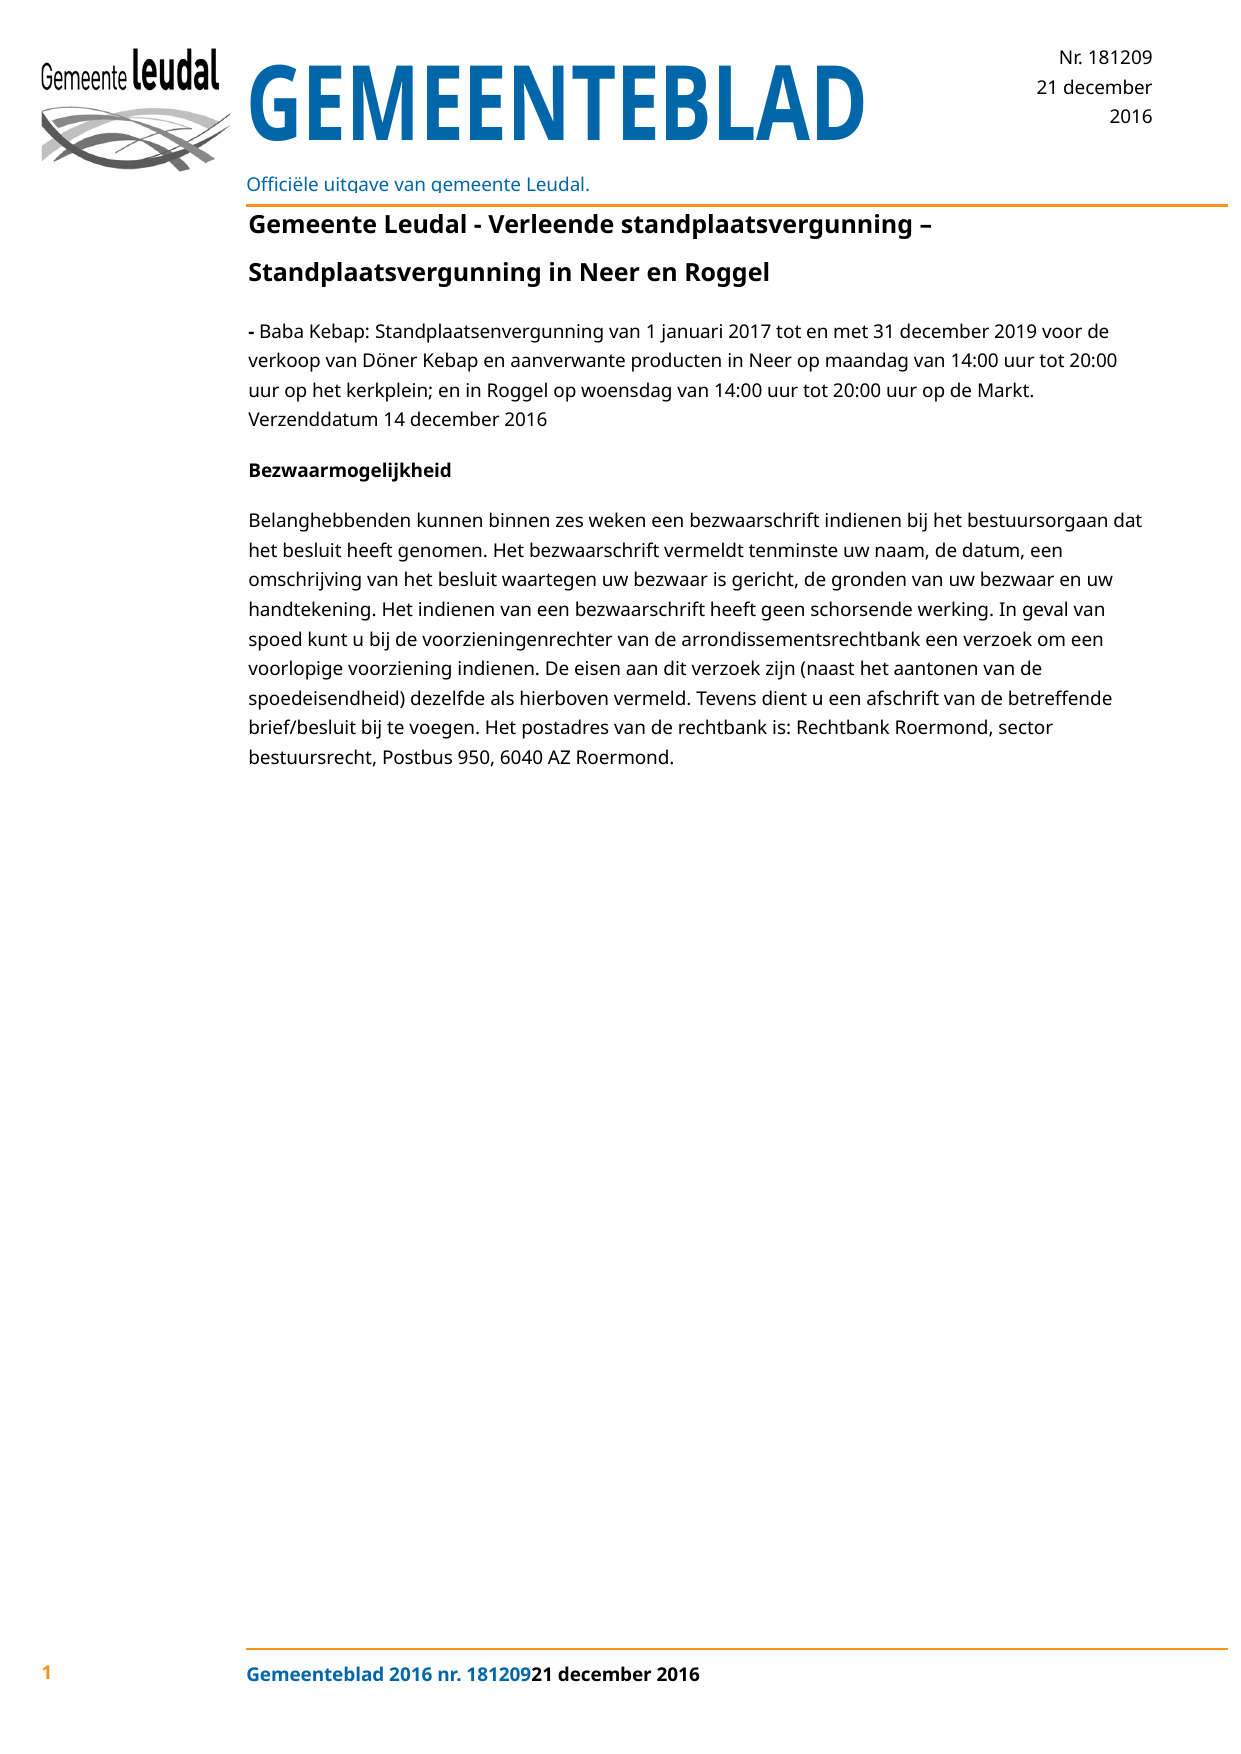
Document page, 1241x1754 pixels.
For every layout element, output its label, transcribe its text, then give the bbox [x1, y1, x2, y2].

text Gemeente Leudal - Verleende standplaatsvergunning – Standplaatsvergunning in Neer en Roggel [248, 207, 1152, 288]
text Belanghebbenden kunnen binnen zes weken een bezwaarschrift indienen bij het bestuursorgaan dat het besluit heeft genomen. Het bezwaarschrift vermeldt tenminste uw naam, de datum, een omschrijving van het besluit waartegen uw bezwaar is gericht, de gronden van uw bezwaar en uw handtekening. Het indienen van een bezwaarschrift heeft geen schorsende werking. In geval van spoed kunt u bij de voorzieningenrechter van de arrondissementsrechtbank een verzoek om een voorlopige voorziening indienen. De eisen aan dit verzoek zijn (naast het aantonen van de spoedeisendheid) dezelfde als hierboven vermeld. Tevens dient u een afschrift van de betreffende brief/besluit bij te voegen. Het postadres van de rechtbank is: Rechtbank Roermond, sector bestuursrecht, Postbus 950, 6040 AZ Roermond. [248, 507, 1152, 770]
text - Baba Kebap: Standplaatsenvergunning van 1 januari 2017 tot en met 31 december 2019 voor de verkoop van Döner Kebap en aanverwante producten in Neer op maandag van 14:00 uur tot 20:00 uur op het kerkplein; en in Roggel op woensdag van 14:00 uur tot 20:00 uur op de Markt. Verzenddatum 14 december 2016 [248, 318, 1152, 432]
picture [41, 47, 231, 172]
text Bezwaarmogelijkheid [248, 457, 1152, 483]
